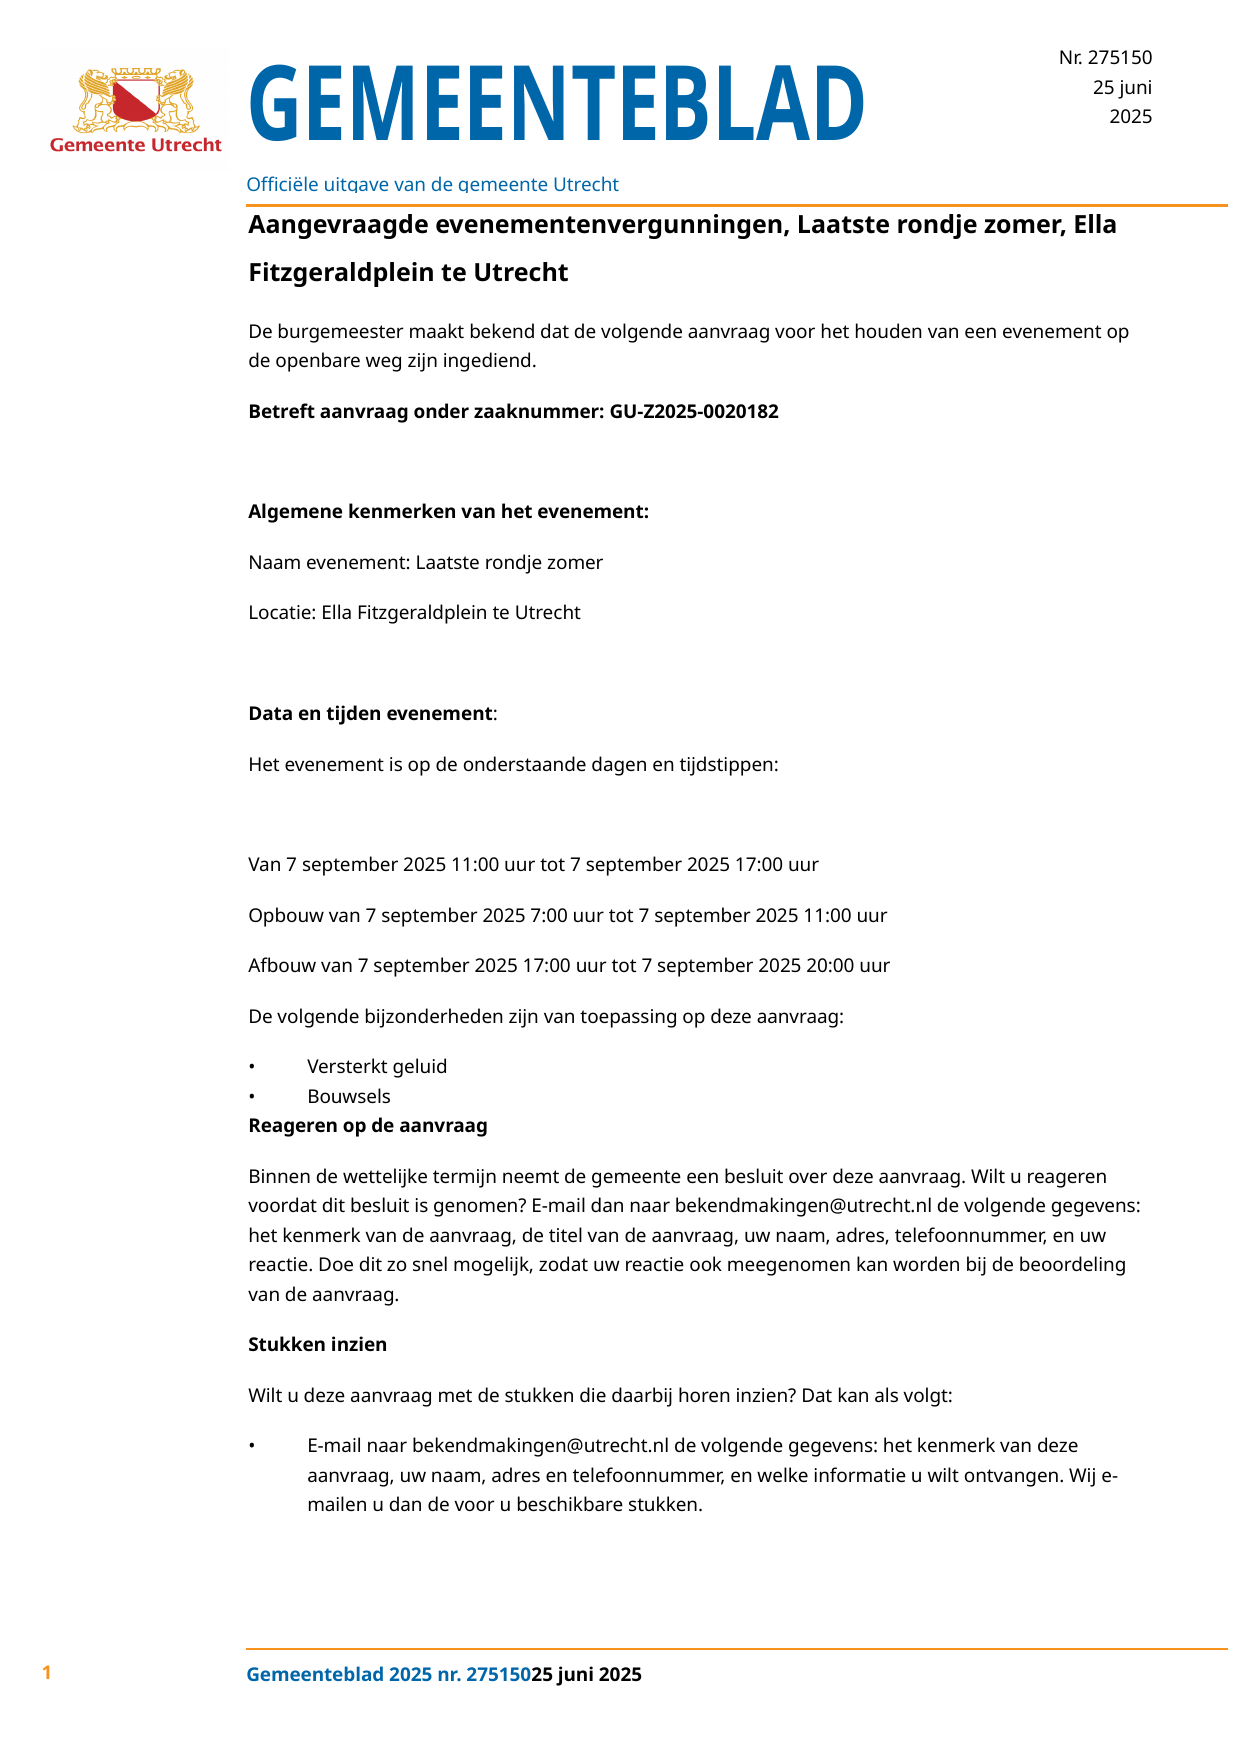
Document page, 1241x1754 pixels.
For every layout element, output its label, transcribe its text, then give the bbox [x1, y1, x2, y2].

text Aangevraagde evenementenvergunningen, Laatste rondje zomer, Ella Fitzgeraldplein te Utrecht [248, 207, 1152, 288]
text Algemene kenmerken van het evenement: [248, 499, 1152, 524]
picture [41, 47, 231, 172]
list E-mail naar bekendmakingen@utrecht.nl de volgende gegevens: het kenmerk van deze aanvraag, uw naam, adres en telefoonnummer, en welke informatie u wilt ontvangen. Wij e-mailen u dan de voor u beschikbare stukken. [248, 1432, 1152, 1517]
list Versterkt geluid [248, 1053, 1152, 1079]
text Reageren op de aanvraag [248, 1112, 1152, 1138]
text Van 7 september 2025 11:00 uur tot 7 september 2025 17:00 uur [248, 852, 1152, 877]
text Locatie: Ella Fitzgeraldplein te Utrecht [248, 599, 1152, 625]
text Binnen de wettelijke termijn neemt de gemeente een besluit over deze aanvraag. Wilt u reageren voordat dit besluit is genomen? E-mail dan naar bekendmakingen@utrecht.nl de volgende gegevens: het kenmerk van de aanvraag, de titel van de aanvraag, uw naam, adres, telefoonnummer, en uw reactie. Doe dit zo snel mogelijk, zodat uw reactie ook meegenomen kan worden bij de beoordeling van de aanvraag. [248, 1163, 1152, 1307]
text De burgemeester maakt bekend dat de volgende aanvraag voor het houden van een evenement op de openbare weg zijn ingediend. [248, 318, 1152, 373]
list Bouwsels [248, 1083, 1152, 1109]
text Naam evenement: Laatste rondje zomer [248, 549, 1152, 575]
text Opbouw van 7 september 2025 7:00 uur tot 7 september 2025 11:00 uur [248, 902, 1152, 928]
text Wilt u deze aanvraag met de stukken die daarbij horen inzien? Dat kan als volgt: [248, 1382, 1152, 1408]
text De volgende bijzonderheden zijn van toepassing op deze aanvraag: [248, 1003, 1152, 1029]
text Het evenement is op de onderstaande dagen en tijdstippen: [248, 751, 1152, 777]
text Stukken inzien [248, 1332, 1152, 1357]
text Afbouw van 7 september 2025 17:00 uur tot 7 september 2025 20:00 uur [248, 952, 1152, 978]
text Data en tijden evenement: [248, 700, 1152, 726]
text Betreft aanvraag onder zaaknummer: GU-Z2025-0020182 [248, 398, 1152, 424]
